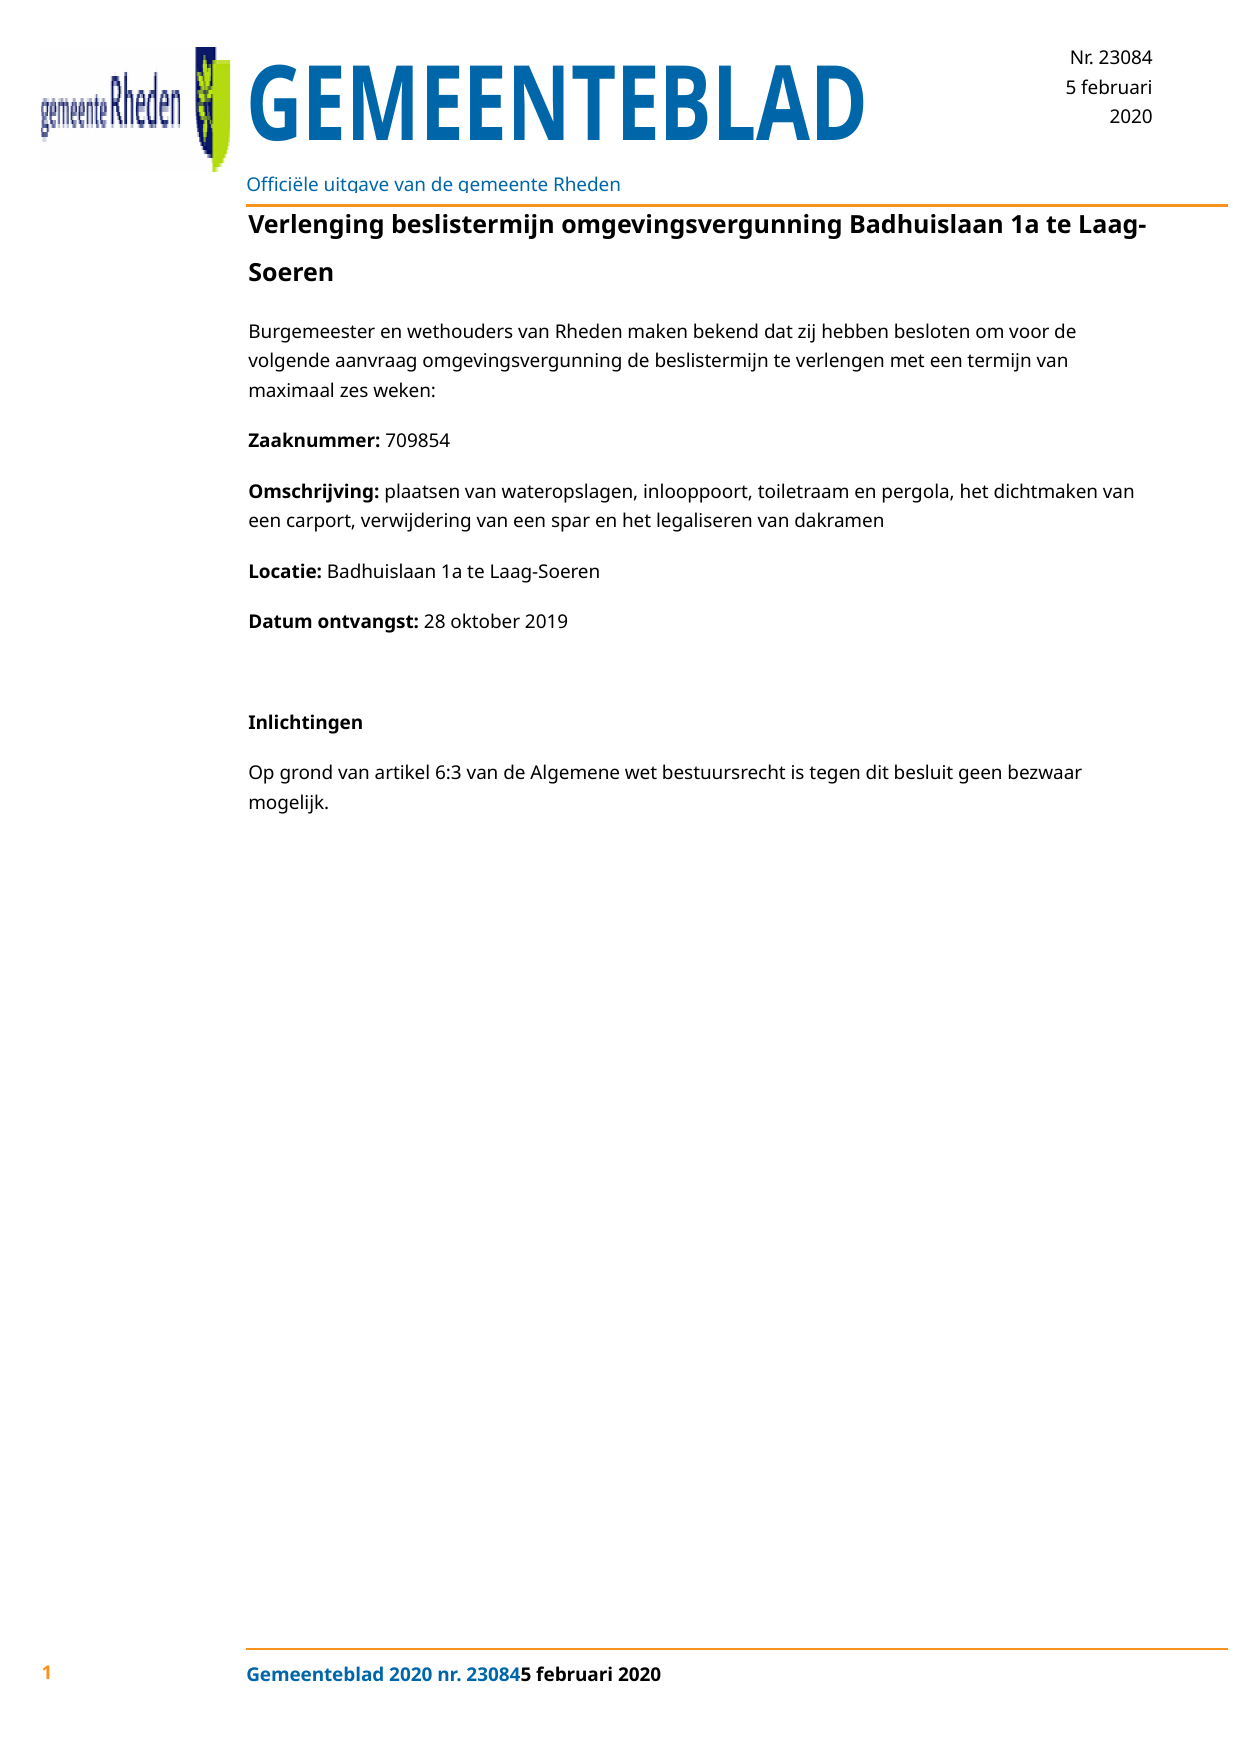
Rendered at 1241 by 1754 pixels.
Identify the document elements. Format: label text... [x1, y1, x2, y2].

picture [41, 47, 231, 172]
text Verlenging beslistermijn omgevingsvergunning Badhuislaan 1a te Laag-Soeren [248, 207, 1152, 288]
text Datum ontvangst: 28 oktober 2019 [248, 608, 1152, 634]
text Burgemeester en wethouders van Rheden maken bekend dat zij hebben besloten om voor de volgende aanvraag omgevingsvergunning de beslistermijn te verlengen met een termijn van maximaal zes weken: [248, 318, 1152, 403]
text Zaaknummer: 709854 [248, 427, 1152, 453]
text Op grond van artikel 6:3 van de Algemene wet bestuursrecht is tegen dit besluit geen bezwaar mogelijk. [248, 759, 1152, 815]
text Omschrijving: plaatsen van wateropslagen, inlooppoort, toiletraam en pergola, het dichtmaken van een carport, verwijdering van een spar en het legaliseren van dakramen [248, 478, 1152, 533]
text Inlichtingen [248, 709, 1152, 735]
text Locatie: Badhuislaan 1a te Laag-Soeren [248, 558, 1152, 584]
